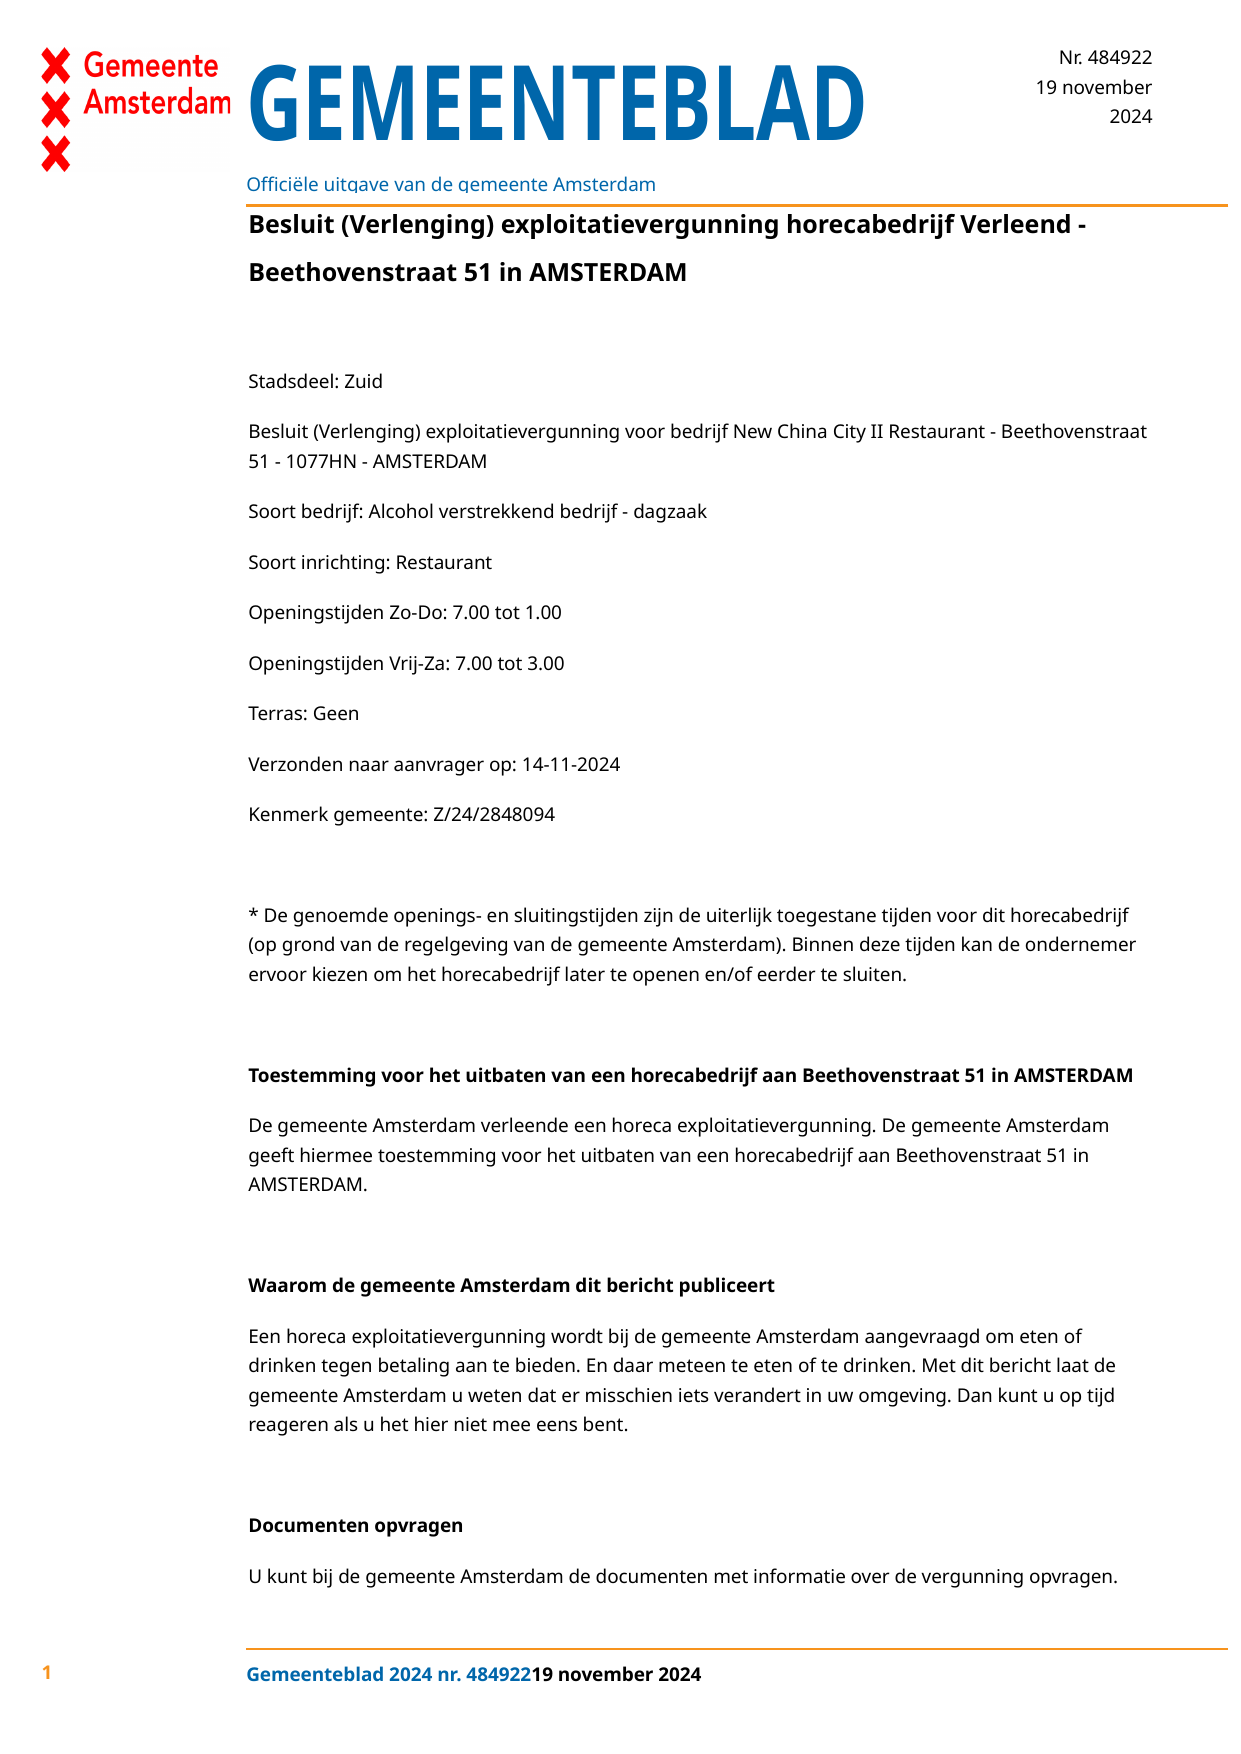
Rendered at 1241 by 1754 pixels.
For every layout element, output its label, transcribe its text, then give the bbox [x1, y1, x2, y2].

text Terras: Geen [248, 700, 1152, 726]
text * De genoemde openings- en sluitingstijden zijn de uiterlijk toegestane tijden voor dit horecabedrijf (op grond van de regelgeving van de gemeente Amsterdam). Binnen deze tijden kan de ondernemer ervoor kiezen om het horecabedrijf later te openen en/of eerder te sluiten. [248, 902, 1152, 987]
text Een horeca exploitatievergunning wordt bij de gemeente Amsterdam aangevraagd om eten of drinken tegen betaling aan te bieden. En daar meteen te eten of te drinken. Met dit bericht laat de gemeente Amsterdam u weten dat er misschien iets verandert in uw omgeving. Dan kunt u op tijd reageren als u het hier niet mee eens bent. [248, 1323, 1152, 1437]
text Soort inrichting: Restaurant [248, 549, 1152, 575]
text Besluit (Verlenging) exploitatievergunning voor bedrijf New China City II Restaurant - Beethovenstraat 51 - 1077HN - AMSTERDAM [248, 419, 1152, 474]
text Openingstijden Zo-Do: 7.00 tot 1.00 [248, 599, 1152, 625]
text Openingstijden Vrij-Za: 7.00 tot 3.00 [248, 650, 1152, 676]
text Kenmerk gemeente: Z/24/2848094 [248, 801, 1152, 827]
text Verzonden naar aanvrager op: 14-11-2024 [248, 751, 1152, 777]
picture [41, 47, 231, 172]
text Besluit (Verlenging) exploitatievergunning horecabedrijf Verleend - Beethovenstraat 51 in AMSTERDAM [248, 207, 1152, 288]
text Waarom de gemeente Amsterdam dit bericht publiceert [248, 1272, 1152, 1298]
text U kunt bij de gemeente Amsterdam de documenten met informatie over de vergunning opvragen. [248, 1563, 1152, 1589]
text Documenten opvragen [248, 1512, 1152, 1538]
text Toestemming voor het uitbaten van een horecabedrijf aan Beethovenstraat 51 in AMSTERDAM [248, 1062, 1152, 1088]
text De gemeente Amsterdam verleende een horeca exploitatievergunning. De gemeente Amsterdam geeft hiermee toestemming voor het uitbaten van een horecabedrijf aan Beethovenstraat 51 in AMSTERDAM. [248, 1112, 1152, 1197]
text Stadsdeel: Zuid [248, 368, 1152, 394]
text Soort bedrijf: Alcohol verstrekkend bedrijf - dagzaak [248, 499, 1152, 524]
